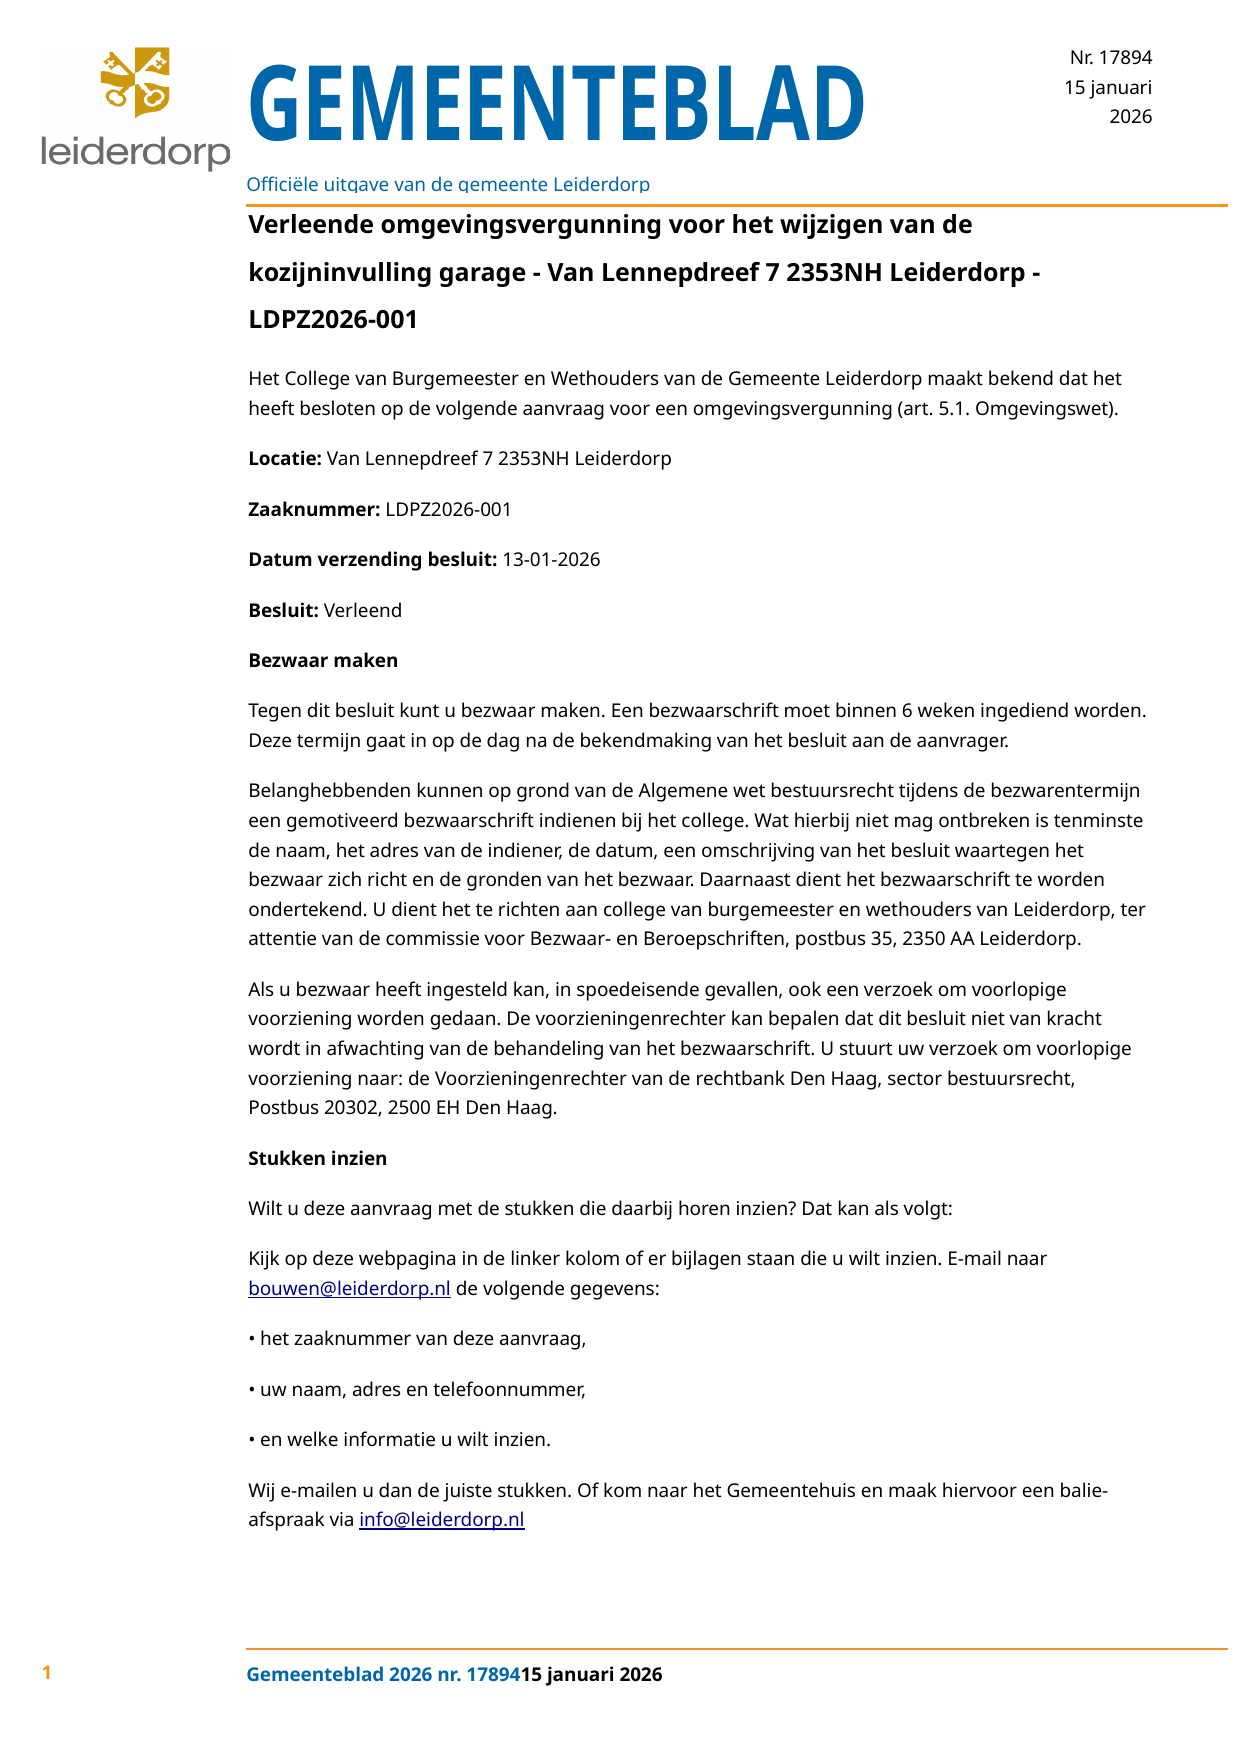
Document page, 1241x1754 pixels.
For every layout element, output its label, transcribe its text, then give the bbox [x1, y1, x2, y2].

picture [41, 47, 231, 172]
text Stukken inzien [248, 1145, 1152, 1170]
text Besluit: Verleend [248, 597, 1152, 622]
text Kijk op deze webpagina in de linker kolom of er bijlagen staan die u wilt inzien. E-mail naar bouwen@leiderdorp.nl de volgende gegevens: [248, 1246, 1152, 1301]
text • en welke informatie u wilt inzien. [248, 1426, 1152, 1452]
text Verleende omgevingsvergunning voor het wijzigen van de kozijninvulling garage - Van Lennepdreef 7 2353NH Leiderdorp - LDPZ2026-001 [248, 207, 1152, 336]
text Het College van Burgemeester en Wethouders van de Gemeente Leiderdorp maakt bekend dat het heeft besloten op de volgende aanvraag voor een omgevingsvergunning (art. 5.1. Omgevingswet). [248, 366, 1152, 421]
text Wilt u deze aanvraag met de stukken die daarbij horen inzien? Dat kan als volgt: [248, 1195, 1152, 1221]
text • uw naam, adres en telefoonnummer, [248, 1376, 1152, 1402]
text Belanghebbenden kunnen op grond van de Algemene wet bestuursrecht tijdens de bezwarentermijn een gemotiveerd bezwaarschrift indienen bij het college. Wat hierbij niet mag ontbreken is tenminste de naam, het adres van de indiener, de datum, een omschrijving van het besluit waartegen het bezwaar zich richt en de gronden van het bezwaar. Daarnaast dient het bezwaarschrift te worden ondertekend. U dient het te richten aan college van burgemeester en wethouders van Leiderdorp, ter attentie van de commissie voor Bezwaar- en Beroepschriften, postbus 35, 2350 AA Leiderdorp. [248, 778, 1152, 951]
text Bezwaar maken [248, 647, 1152, 673]
text Datum verzending besluit: 13-01-2026 [248, 546, 1152, 572]
text Zaaknummer: LDPZ2026-001 [248, 496, 1152, 522]
text Als u bezwaar heeft ingesteld kan, in spoedeisende gevallen, ook een verzoek om voorlopige voorziening worden gedaan. De voorzieningenrechter kan bepalen dat dit besluit niet van kracht wordt in afwachting van de behandeling van het bezwaarschrift. U stuurt uw verzoek om voorlopige voorziening naar: de Voorzieningenrechter van de rechtbank Den Haag, sector bestuursrecht, Postbus 20302, 2500 EH Den Haag. [248, 976, 1152, 1120]
text Tegen dit besluit kunt u bezwaar maken. Een bezwaarschrift moet binnen 6 weken ingediend worden. Deze termijn gaat in op de dag na de bekendmaking van het besluit aan de aanvrager. [248, 698, 1152, 753]
text Locatie: Van Lennepdreef 7 2353NH Leiderdorp [248, 446, 1152, 471]
text • het zaaknummer van deze aanvraag, [248, 1326, 1152, 1351]
text Wij e-mailen u dan de juiste stukken. Of kom naar het Gemeentehuis en maak hiervoor een balie-afspraak via info@leiderdorp.nl [248, 1477, 1152, 1532]
